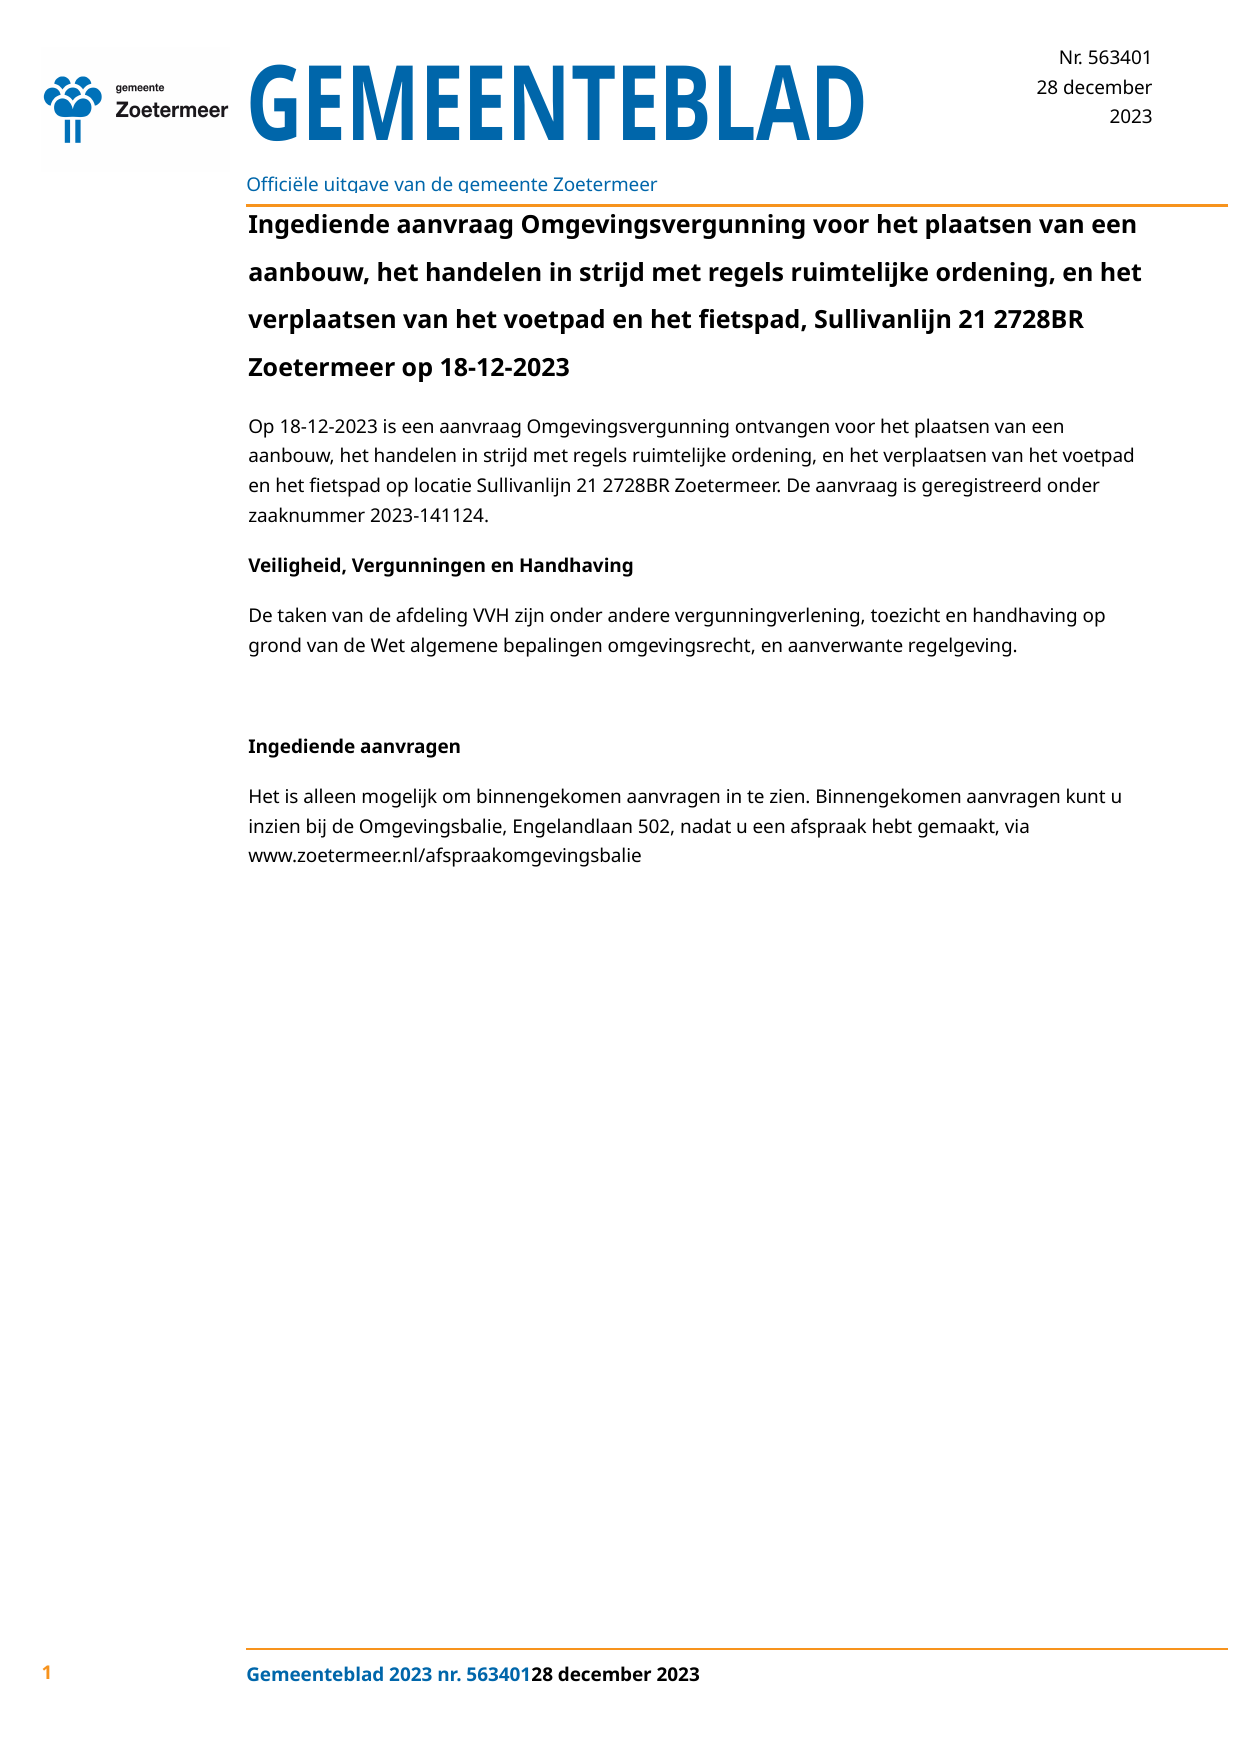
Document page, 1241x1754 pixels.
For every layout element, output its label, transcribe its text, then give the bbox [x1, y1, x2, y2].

text De taken van de afdeling VVH zijn onder andere vergunningverlening, toezicht en handhaving op grond van de Wet algemene bepalingen omgevingsrecht, en aanverwante regelgeving. [248, 603, 1152, 658]
text Ingediende aanvraag Omgevingsvergunning voor het plaatsen van een aanbouw, het handelen in strijd met regels ruimtelijke ordening, en het verplaatsen van het voetpad en het fietspad, Sullivanlijn 21 2728BR Zoetermeer op 18-12-2023 [248, 207, 1152, 384]
text Ingediende aanvragen [248, 733, 1152, 759]
picture [41, 47, 231, 172]
text Het is alleen mogelijk om binnengekomen aanvragen in te zien. Binnengekomen aanvragen kunt u inzien bij de Omgevingsbalie, Engelandlaan 502, nadat u een afspraak hebt gemaakt, via www.zoetermeer.nl/afspraakomgevingsbalie [248, 783, 1152, 868]
text Veiligheid, Vergunningen en Handhaving [248, 552, 1152, 578]
text Op 18-12-2023 is een aanvraag Omgevingsvergunning ontvangen voor het plaatsen van een aanbouw, het handelen in strijd met regels ruimtelijke ordening, en het verplaatsen van het voetpad en het fietspad op locatie Sullivanlijn 21 2728BR Zoetermeer. De aanvraag is geregistreerd onder zaaknummer 2023-141124. [248, 413, 1152, 528]
